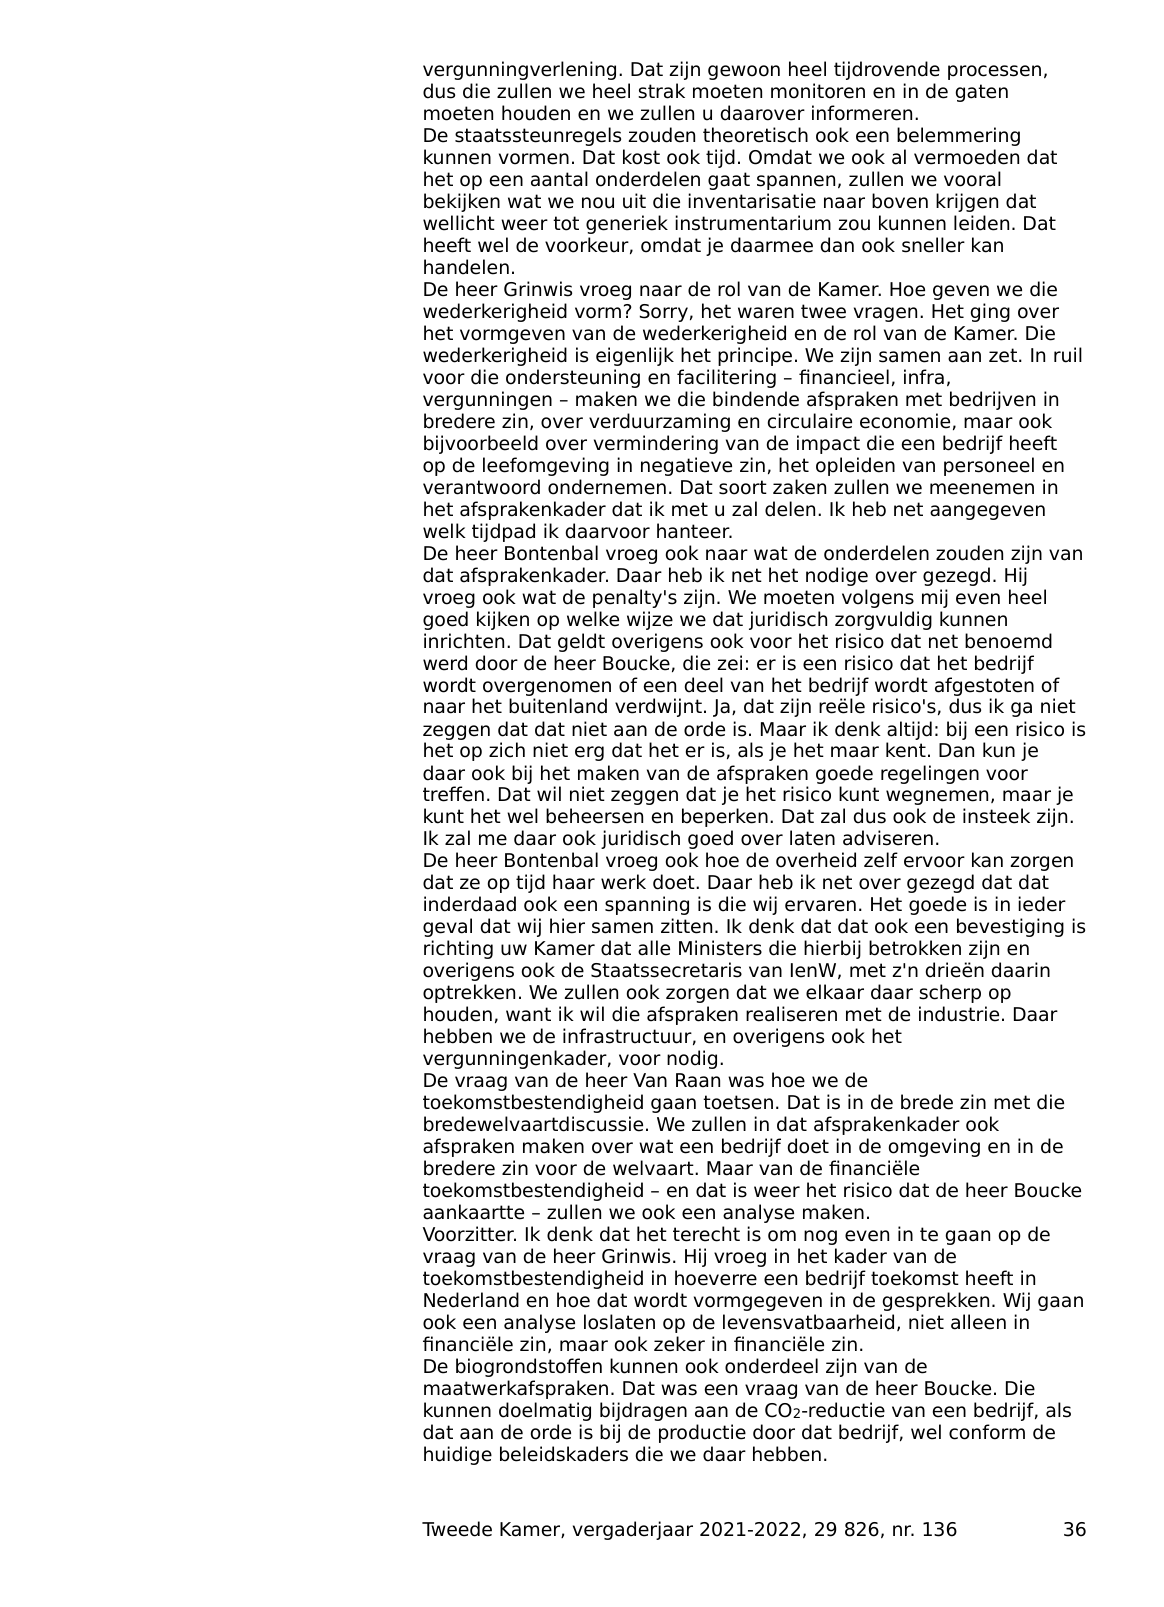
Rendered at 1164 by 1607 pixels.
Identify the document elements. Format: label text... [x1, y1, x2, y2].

text De vraag van de heer Van Raan was hoe we de toekomstbestendigheid gaan toetsen. Dat is in de brede zin met die bredewelvaartdiscussie. We zullen in dat afsprakenkader ook afspraken maken over wat een bedrijf doet in de omgeving en in de bredere zin voor de welvaart. Maar van de financiële toekomstbestendigheid – en dat is weer het risico dat de heer Boucke aankaartte – zullen we ook een analyse maken. [422, 1070, 1087, 1224]
text De heer Bontenbal vroeg ook hoe de overheid zelf ervoor kan zorgen dat ze op tijd haar werk doet. Daar heb ik net over gezegd dat dat inderdaad ook een spanning is die wij ervaren. Het goede is in ieder geval dat wij hier samen zitten. Ik denk dat dat ook een bevestiging is richting uw Kamer dat alle Ministers die hierbij betrokken zijn en overigens ook de Staatssecretaris van IenW, met z'n drieën daarin optrekken. We zullen ook zorgen dat we elkaar daar scherp op houden, want ik wil die afspraken realiseren met de industrie. Daar hebben we de infrastructuur, en overigens ook het vergunningenkader, voor nodig. [422, 850, 1087, 1070]
text De heer Bontenbal vroeg ook naar wat de onderdelen zouden zijn van dat afsprakenkader. Daar heb ik net het nodige over gezegd. Hij vroeg ook wat de penalty's zijn. We moeten volgens mij even heel goed kijken op welke wijze we dat juridisch zorgvuldig kunnen inrichten. Dat geldt overigens ook voor het risico dat net benoemd werd door de heer Boucke, die zei: er is een risico dat het bedrijf wordt overgenomen of een deel van het bedrijf wordt afgestoten of naar het buitenland verdwijnt. Ja, dat zijn reële risico's, dus ik ga niet zeggen dat dat niet aan de orde is. Maar ik denk altijd: bij een risico is het op zich niet erg dat het er is, als je het maar kent. Dan kun je daar ook bij het maken van de afspraken goede regelingen voor treffen. Dat wil niet zeggen dat je het risico kunt wegnemen, maar je kunt het wel beheersen en beperken. Dat zal dus ook de insteek zijn. Ik zal me daar ook juridisch goed over laten adviseren. [422, 543, 1087, 850]
text De staatssteunregels zouden theoretisch ook een belemmering kunnen vormen. Dat kost ook tijd. Omdat we ook al vermoeden dat het op een aantal onderdelen gaat spannen, zullen we vooral bekijken wat we nou uit die inventarisatie naar boven krijgen dat wellicht weer tot generiek instrumentarium zou kunnen leiden. Dat heeft wel de voorkeur, omdat je daarmee dan ook sneller kan handelen. [422, 125, 1087, 279]
text De biogrondstoffen kunnen ook onderdeel zijn van de maatwerkafspraken. Dat was een vraag van de heer Boucke. Die kunnen doelmatig bijdragen aan de CO2-reductie van een bedrijf, als dat aan de orde is bij de productie door dat bedrijf, wel conform de huidige beleidskaders die we daar hebben. [422, 1356, 1087, 1466]
text Voorzitter. Ik denk dat het terecht is om nog even in te gaan op de vraag van de heer Grinwis. Hij vroeg in het kader van de toekomstbestendigheid in hoeverre een bedrijf toekomst heeft in Nederland en hoe dat wordt vormgegeven in de gesprekken. Wij gaan ook een analyse loslaten op de levensvatbaarheid, niet alleen in financiële zin, maar ook zeker in financiële zin. [422, 1224, 1087, 1356]
text vergunningverlening. Dat zijn gewoon heel tijdrovende processen, dus die zullen we heel strak moeten monitoren en in de gaten moeten houden en we zullen u daarover informeren. [422, 59, 1087, 125]
text De heer Grinwis vroeg naar de rol van de Kamer. Hoe geven we die wederkerigheid vorm? Sorry, het waren twee vragen. Het ging over het vormgeven van de wederkerigheid en de rol van de Kamer. Die wederkerigheid is eigenlijk het principe. We zijn samen aan zet. In ruil voor die ondersteuning en facilitering – financieel, infra, vergunningen – maken we die bindende afspraken met bedrijven in bredere zin, over verduurzaming en circulaire economie, maar ook bijvoorbeeld over vermindering van de impact die een bedrijf heeft op de leefomgeving in negatieve zin, het opleiden van personeel en verantwoord ondernemen. Dat soort zaken zullen we meenemen in het afsprakenkader dat ik met u zal delen. Ik heb net aangegeven welk tijdpad ik daarvoor hanteer. [422, 279, 1087, 543]
